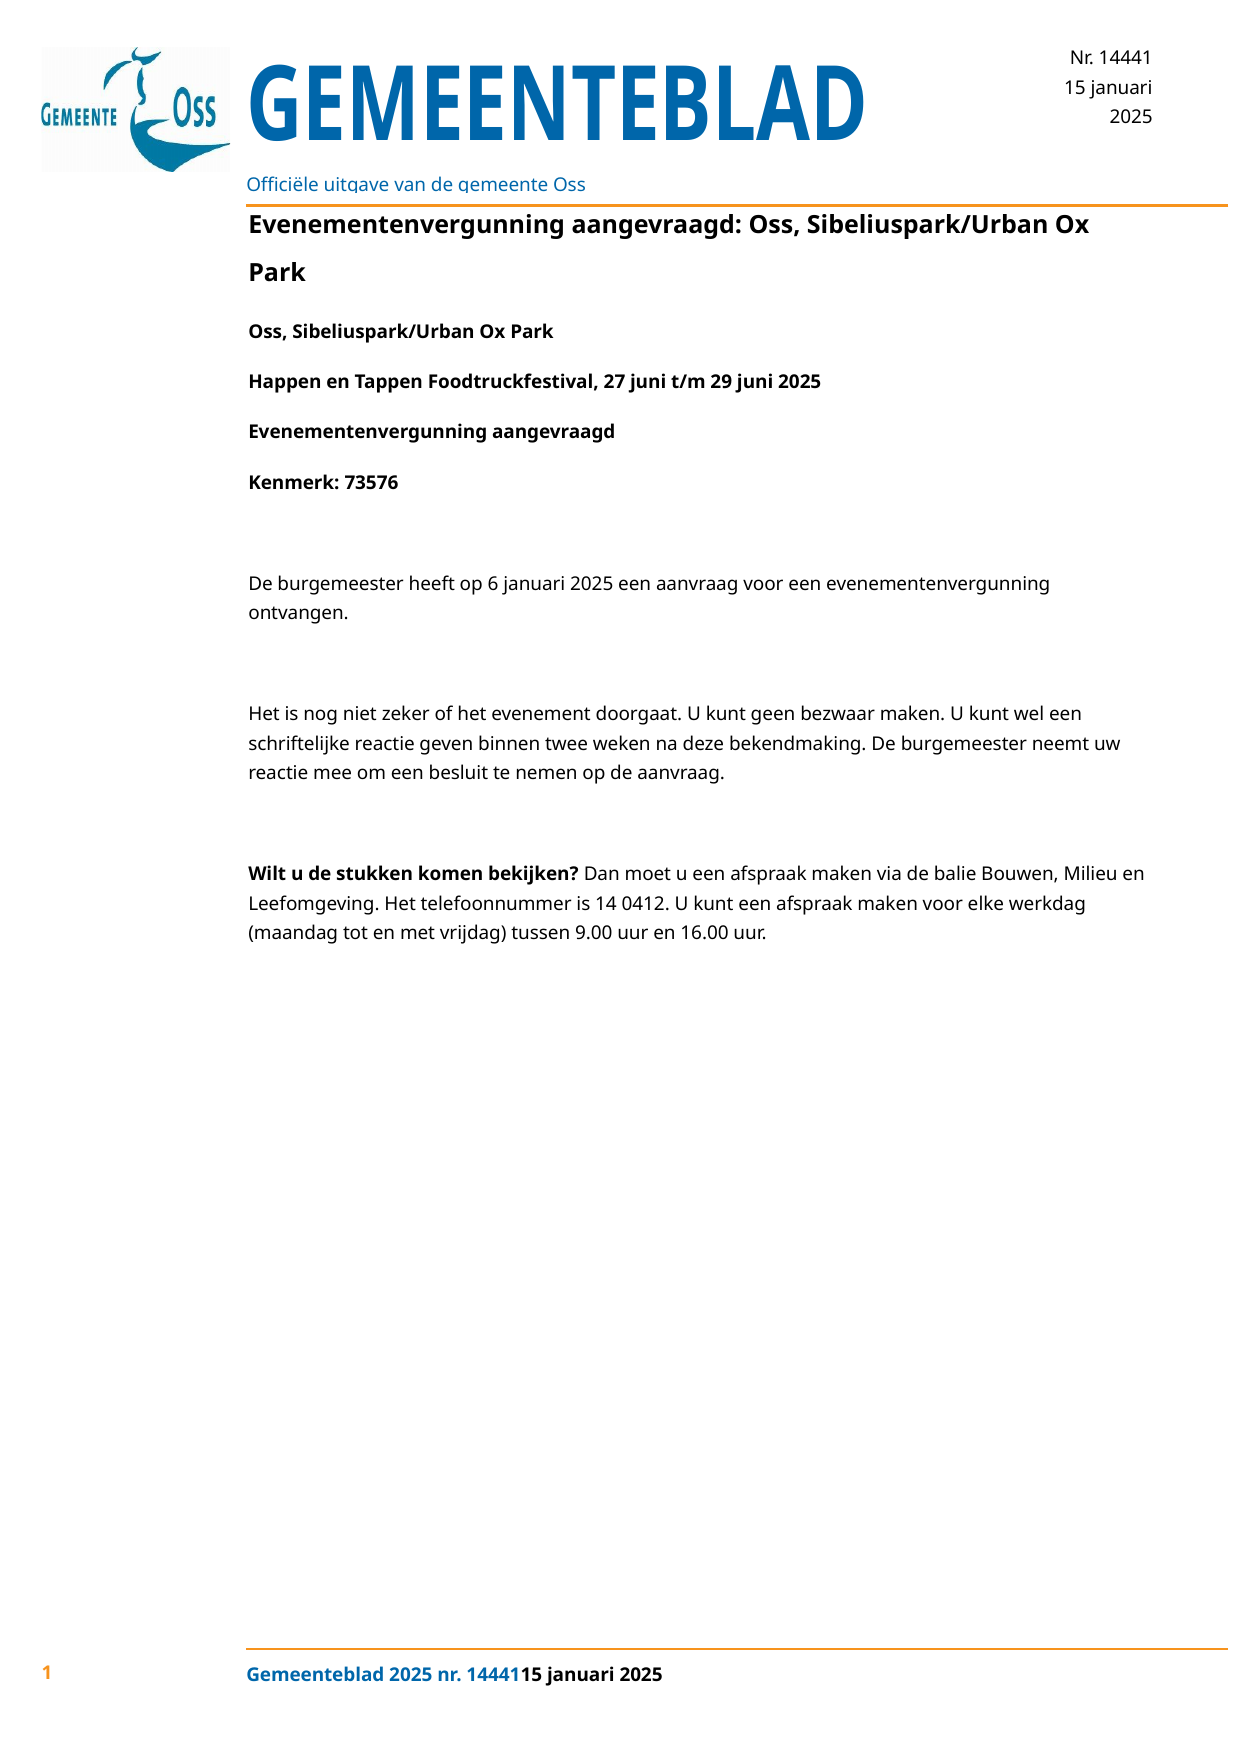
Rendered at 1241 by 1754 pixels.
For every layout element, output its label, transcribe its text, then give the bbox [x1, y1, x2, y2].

text Oss, Sibeliuspark/Urban Ox Park [248, 318, 1152, 344]
text De burgemeester heeft op 6 januari 2025 een aanvraag voor een evenementenvergunning ontvangen. [248, 570, 1152, 625]
text Kenmerk: 73576 [248, 469, 1152, 495]
text Het is nog niet zeker of het evenement doorgaat. U kunt geen bezwaar maken. U kunt wel een schriftelijke reactie geven binnen twee weken na deze bekendmaking. De burgemeester neemt uw reactie mee om een besluit te nemen op de aanvraag. [248, 700, 1152, 785]
text Happen en Tappen Foodtruckfestival, 27 juni t/m 29 juni 2025 [248, 368, 1152, 394]
text Wilt u de stukken komen bekijken? Dan moet u een afspraak maken via de balie Bouwen, Milieu en Leefomgeving. Het telefoonnummer is 14 0412. U kunt een afspraak maken voor elke werkdag (maandag tot en met vrijdag) tussen 9.00 uur en 16.00 uur. [248, 860, 1152, 945]
picture [41, 47, 231, 172]
text Evenementenvergunning aangevraagd [248, 419, 1152, 444]
text Evenementenvergunning aangevraagd: Oss, Sibeliuspark/Urban Ox Park [248, 207, 1152, 288]
